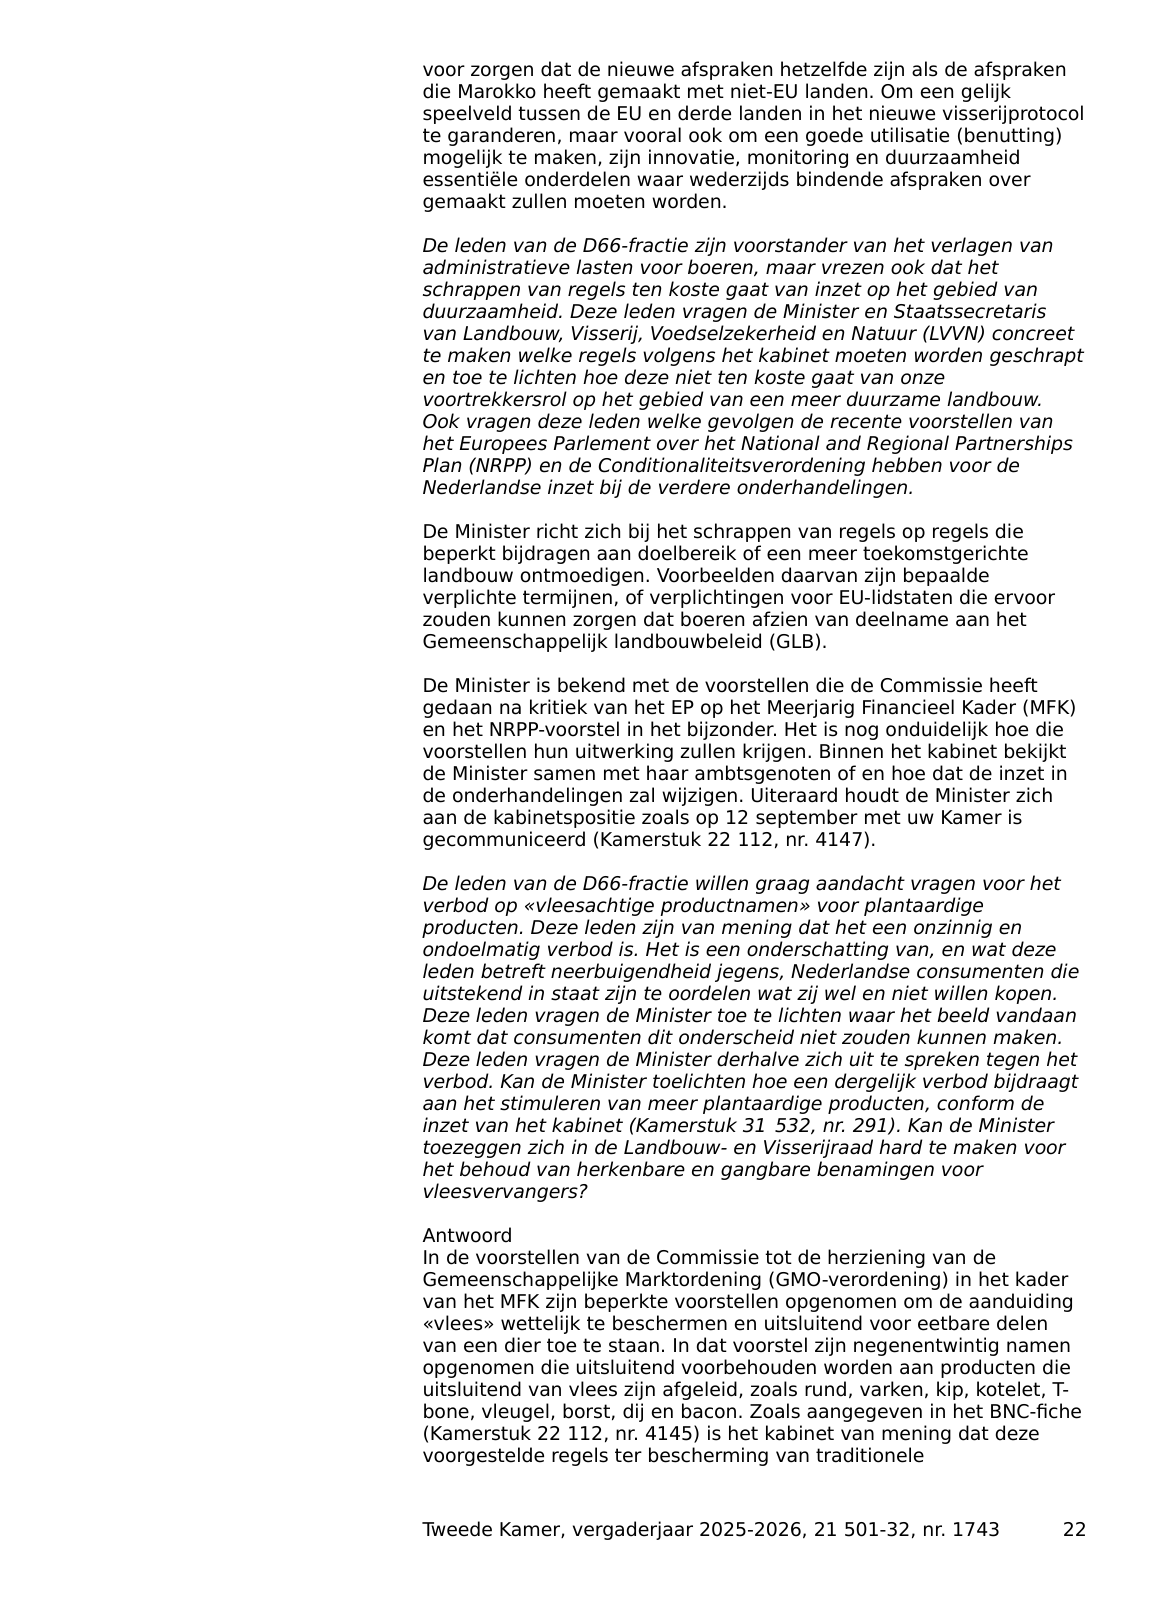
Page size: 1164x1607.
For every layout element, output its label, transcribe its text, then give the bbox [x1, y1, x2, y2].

text De leden van de D66-fractie zijn voorstander van het verlagen van administratieve lasten voor boeren, maar vrezen ook dat het schrappen van regels ten koste gaat van inzet op het gebied van duurzaamheid. Deze leden vragen de Minister en Staatssecretaris van Landbouw, Visserij, Voedselzekerheid en Natuur (LVVN) concreet te maken welke regels volgens het kabinet moeten worden geschrapt en toe te lichten hoe deze niet ten koste gaat van onze voortrekkersrol op het gebied van een meer duurzame landbouw. Ook vragen deze leden welke gevolgen de recente voorstellen van het Europees Parlement over het National and Regional Partnerships Plan (NRPP) en de Conditionaliteitsverordening hebben voor de Nederlandse inzet bij de verdere onderhandelingen. [422, 235, 1087, 499]
text voor zorgen dat de nieuwe afspraken hetzelfde zijn als de afspraken die Marokko heeft gemaakt met niet-EU landen. Om een gelijk speelveld tussen de EU en derde landen in het nieuwe visserijprotocol te garanderen, maar vooral ook om een goede utilisatie (benutting) mogelijk te maken, zijn innovatie, monitoring en duurzaamheid essentiële onderdelen waar wederzijds bindende afspraken over gemaakt zullen moeten worden. [422, 59, 1087, 213]
text De leden van de D66-fractie willen graag aandacht vragen voor het verbod op «vleesachtige productnamen» voor plantaardige producten. Deze leden zijn van mening dat het een onzinnig en ondoelmatig verbod is. Het is een onderschatting van, en wat deze leden betreft neerbuigendheid jegens, Nederlandse consumenten die uitstekend in staat zijn te oordelen wat zij wel en niet willen kopen. Deze leden vragen de Minister toe te lichten waar het beeld vandaan komt dat consumenten dit onderscheid niet zouden kunnen maken. Deze leden vragen de Minister derhalve zich uit te spreken tegen het verbod. Kan de Minister toelichten hoe een dergelijk verbod bijdraagt aan het stimuleren van meer plantaardige producten, conform de inzet van het kabinet (Kamerstuk 31 532, nr. 291). Kan de Minister toezeggen zich in de Landbouw- en Visserijraad hard te maken voor het behoud van herkenbare en gangbare benamingen voor vleesvervangers? [422, 873, 1087, 1203]
text De Minister is bekend met de voorstellen die de Commissie heeft gedaan na kritiek van het EP op het Meerjarig Financieel Kader (MFK) en het NRPP-voorstel in het bijzonder. Het is nog onduidelijk hoe die voorstellen hun uitwerking zullen krijgen. Binnen het kabinet bekijkt de Minister samen met haar ambtsgenoten of en hoe dat de inzet in de onderhandelingen zal wijzigen. Uiteraard houdt de Minister zich aan de kabinetspositie zoals op 12 september met uw Kamer is gecommuniceerd (Kamerstuk 22 112, nr. 4147). [422, 675, 1087, 851]
text Antwoord [422, 1225, 1087, 1247]
text In de voorstellen van de Commissie tot de herziening van de Gemeenschappelijke Marktordening (GMO-verordening) in het kader van het MFK zijn beperkte voorstellen opgenomen om de aanduiding «vlees» wettelijk te beschermen en uitsluitend voor eetbare delen van een dier toe te staan. In dat voorstel zijn negenentwintig namen opgenomen die uitsluitend voorbehouden worden aan producten die uitsluitend van vlees zijn afgeleid, zoals rund, varken, kip, kotelet, T-bone, vleugel, borst, dij en bacon. Zoals aangegeven in het BNC-fiche (Kamerstuk 22 112, nr. 4145) is het kabinet van mening dat deze voorgestelde regels ter bescherming van traditionele [422, 1247, 1087, 1467]
text De Minister richt zich bij het schrappen van regels op regels die beperkt bijdragen aan doelbereik of een meer toekomstgerichte landbouw ontmoedigen. Voorbeelden daarvan zijn bepaalde verplichte termijnen, of verplichtingen voor EU-lidstaten die ervoor zouden kunnen zorgen dat boeren afzien van deelname aan het Gemeenschappelijk landbouwbeleid (GLB). [422, 521, 1087, 653]
